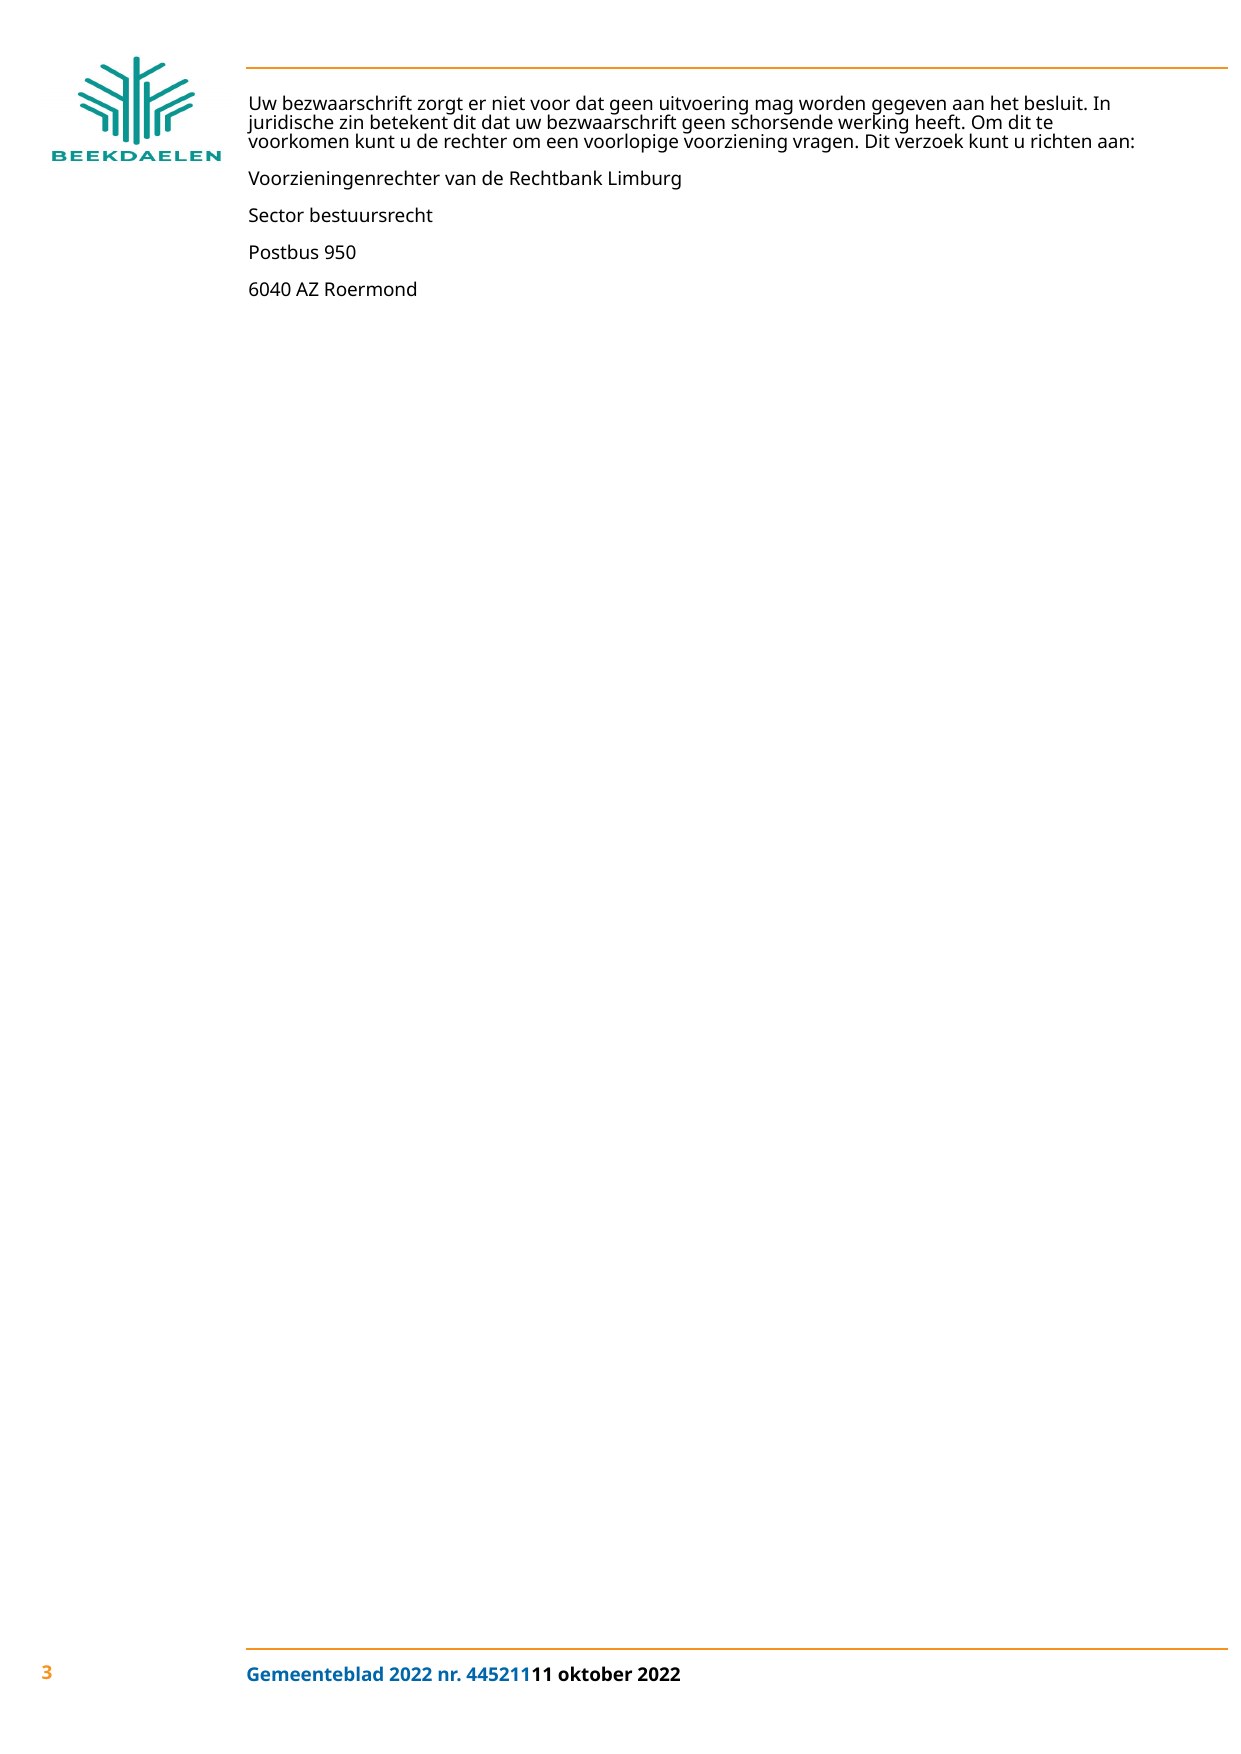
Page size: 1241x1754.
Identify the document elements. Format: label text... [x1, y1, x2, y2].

text 6040 AZ Roermond [248, 281, 1152, 301]
text Uw bezwaarschrift zorgt er niet voor dat geen uitvoering mag worden gegeven aan het besluit. In juridische zin betekent dit dat uw bezwaarschrift geen schorsende werking heeft. Om dit te voorkomen kunt u de rechter om een voorlopige voorziening vragen. Dit verzoek kunt u richten aan: [248, 95, 1152, 153]
text Postbus 950 [248, 244, 1152, 263]
text Voorzieningenrechter van de Rechtbank Limburg [248, 170, 1152, 189]
picture [41, 47, 231, 172]
text Sector bestuursrecht [248, 207, 1152, 227]
